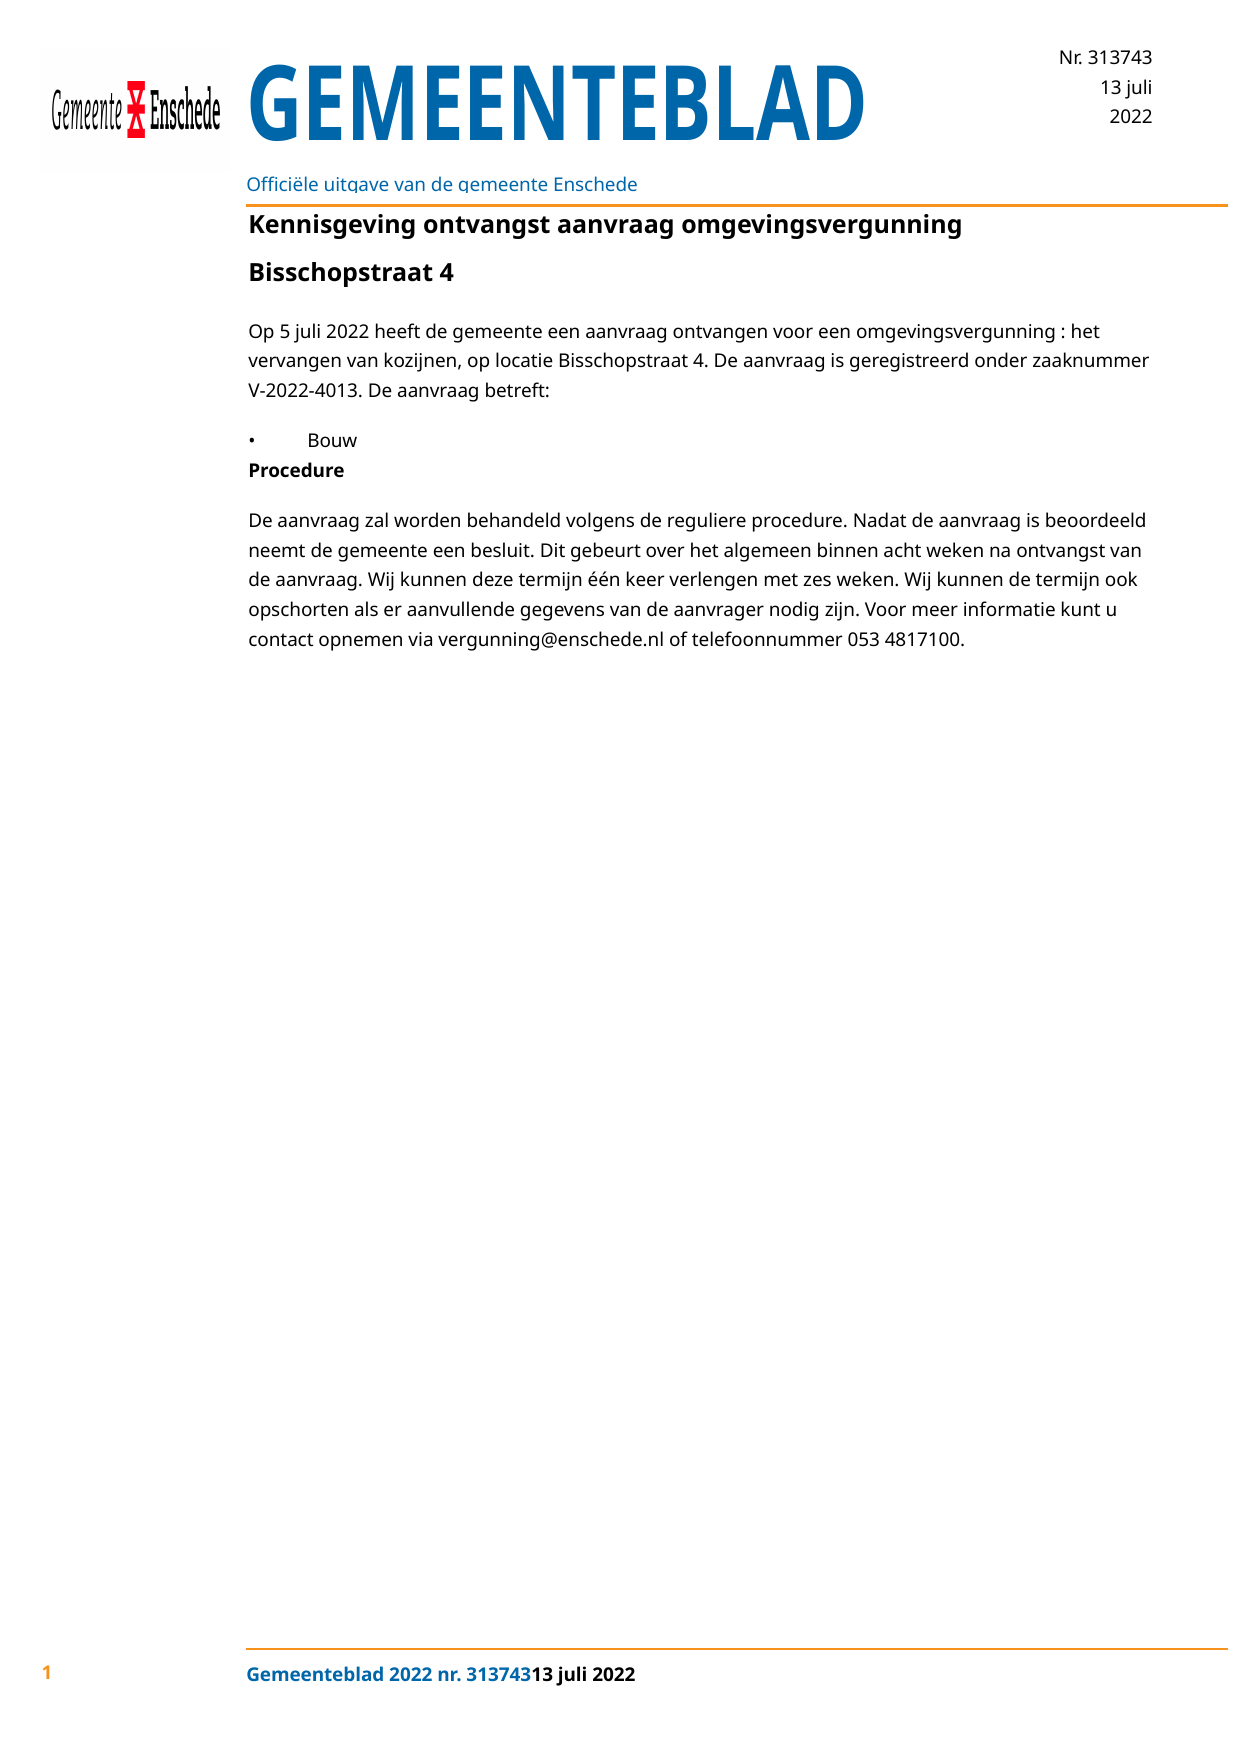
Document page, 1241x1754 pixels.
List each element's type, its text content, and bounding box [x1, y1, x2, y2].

text De aanvraag zal worden behandeld volgens de reguliere procedure. Nadat de aanvraag is beoordeeld neemt de gemeente een besluit. Dit gebeurt over het algemeen binnen acht weken na ontvangst van de aanvraag. Wij kunnen deze termijn één keer verlengen met zes weken. Wij kunnen de termijn ook opschorten als er aanvullende gegevens van de aanvrager nodig zijn. Voor meer informatie kunt u contact opnemen via vergunning@enschede.nl of telefoonnummer 053 4817100. [248, 507, 1152, 652]
picture [41, 47, 231, 172]
list Bouw [248, 427, 1152, 453]
text Kennisgeving ontvangst aanvraag omgevingsvergunning Bisschopstraat 4 [248, 207, 1152, 288]
text Procedure [248, 457, 1152, 483]
text Op 5 juli 2022 heeft de gemeente een aanvraag ontvangen voor een omgevingsvergunning : het vervangen van kozijnen, op locatie Bisschopstraat 4. De aanvraag is geregistreerd onder zaaknummer V-2022-4013. De aanvraag betreft: [248, 318, 1152, 403]
